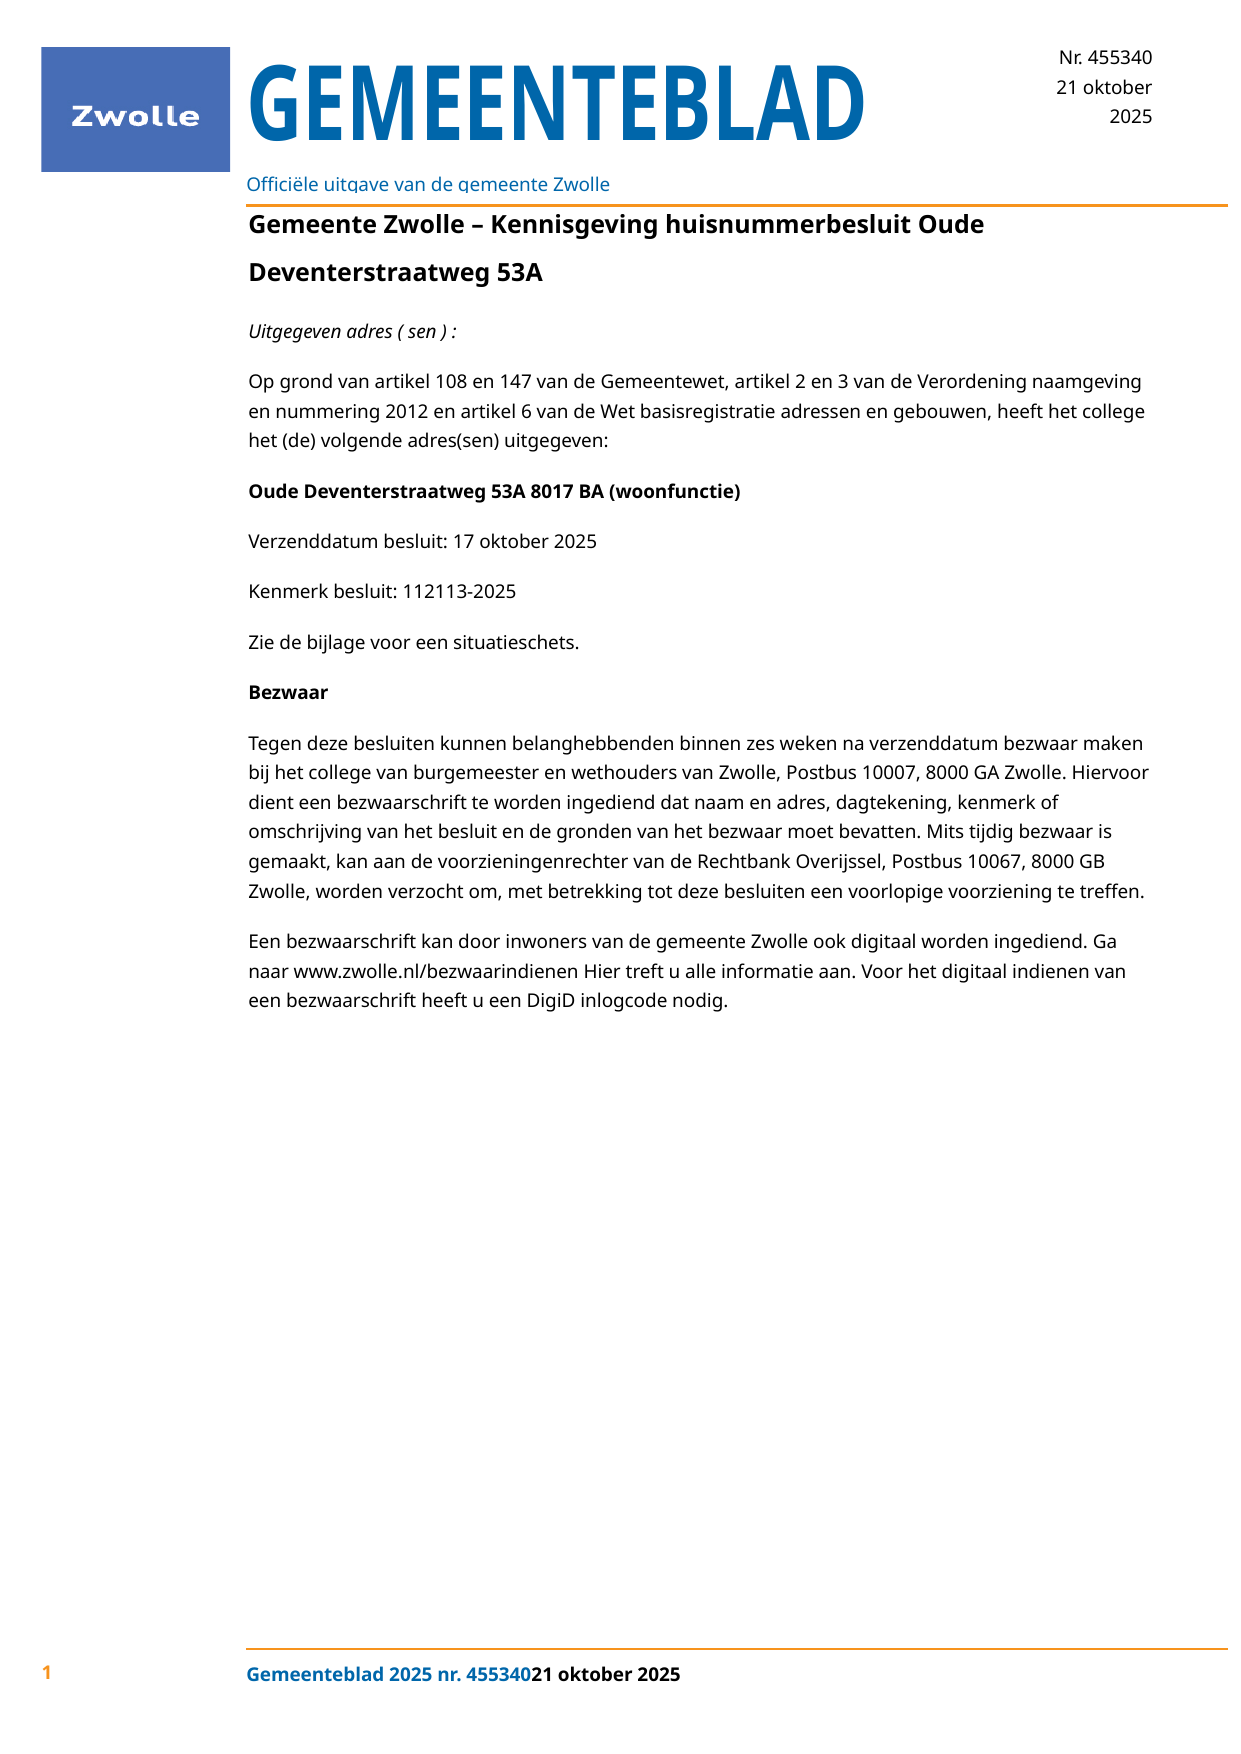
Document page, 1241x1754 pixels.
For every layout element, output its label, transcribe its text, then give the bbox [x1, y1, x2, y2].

text Op grond van artikel 108 en 147 van de Gemeentewet, artikel 2 en 3 van de Verordening naamgeving en nummering 2012 en artikel 6 van de Wet basisregistratie adressen en gebouwen, heeft het college het (de) volgende adres(sen) uitgegeven: [248, 368, 1152, 453]
text Gemeente Zwolle – Kennisgeving huisnummerbesluit Oude Deventerstraatweg 53A [248, 207, 1152, 288]
text Oude Deventerstraatweg 53A 8017 BA (woonfunctie) [248, 478, 1152, 504]
text Verzenddatum besluit: 17 oktober 2025 [248, 528, 1152, 554]
picture [41, 47, 231, 172]
text Een bezwaarschrift kan door inwoners van de gemeente Zwolle ook digitaal worden ingediend. Ga naar www.zwolle.nl/bezwaarindienen Hier treft u alle informatie aan. Voor het digitaal indienen van een bezwaarschrift heeft u een DigiD inlogcode nodig. [248, 928, 1152, 1013]
text Uitgegeven adres ( sen ) : [248, 318, 1152, 344]
text Tegen deze besluiten kunnen belanghebbenden binnen zes weken na verzenddatum bezwaar maken bij het college van burgemeester en wethouders van Zwolle, Postbus 10007, 8000 GA Zwolle. Hiervoor dient een bezwaarschrift te worden ingediend dat naam en adres, dagtekening, kenmerk of omschrijving van het besluit en de gronden van het bezwaar moet bevatten. Mits tijdig bezwaar is gemaakt, kan aan de voorzieningenrechter van de Rechtbank Overijssel, Postbus 10067, 8000 GB Zwolle, worden verzocht om, met betrekking tot deze besluiten een voorlopige voorziening te treffen. [248, 730, 1152, 904]
text Kenmerk besluit: 112113-2025 [248, 579, 1152, 604]
text Bezwaar [248, 679, 1152, 705]
text Zie de bijlage voor een situatieschets. [248, 629, 1152, 655]
